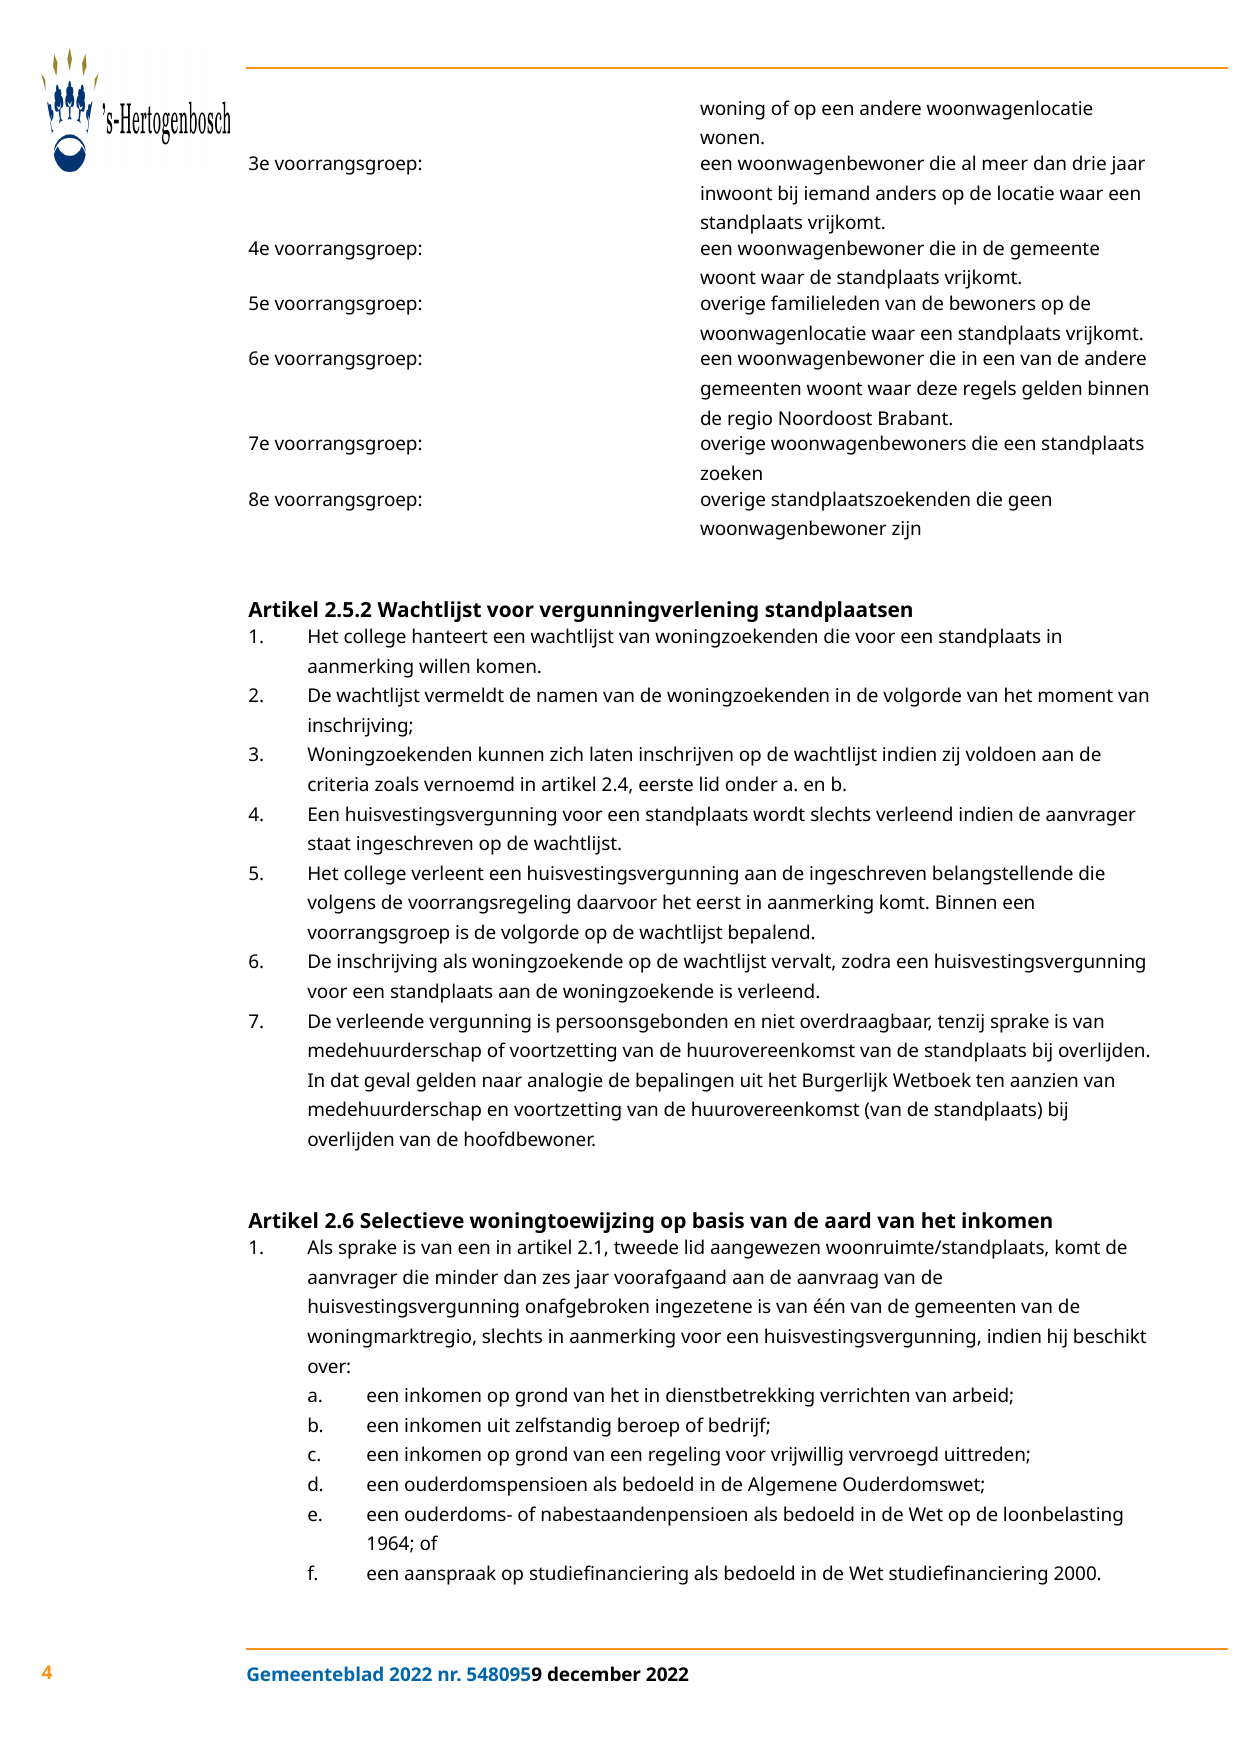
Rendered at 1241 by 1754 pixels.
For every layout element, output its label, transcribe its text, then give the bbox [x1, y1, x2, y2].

list een inkomen op grond van het in dienstbetrekking verrichten van arbeid; [307, 1382, 1152, 1408]
table_cell 4e voorrangsgroep: [248, 235, 700, 290]
table_cell woning of op een andere woonwagenlocatie wonen. [700, 95, 1152, 150]
list Woningzoekenden kunnen zich laten inschrijven op de wachtlijst indien zij voldoen aan de criteria zoals vernoemd in artikel 2.4, eerste lid onder a. en b. [248, 742, 1152, 797]
list Een huisvestingsvergunning voor een standplaats wordt slechts verleend indien de aanvrager staat ingeschreven op de wachtlijst. [248, 801, 1152, 856]
table_cell 6e voorrangsgroep: [248, 346, 700, 431]
table_cell overige standplaatszoekenden die geen woonwagenbewoner zijn [700, 486, 1152, 541]
text Artikel 2.6 Selectieve woningtoewijzing op basis van de aard van het inkomen [248, 1206, 1152, 1234]
table_cell [248, 95, 700, 150]
list De wachtlijst vermeldt de namen van de woningzoekenden in de volgorde van het moment van inschrijving; [248, 682, 1152, 738]
table_cell 5e voorrangsgroep: [248, 290, 700, 346]
table_cell 7e voorrangsgroep: [248, 431, 700, 486]
list Het college hanteert een wachtlijst van woningzoekenden die voor een standplaats in aanmerking willen komen. [248, 623, 1152, 678]
list De verleende vergunning is persoonsgebonden en niet overdraagbaar, tenzij sprake is van medehuurderschap of voortzetting van de huurovereenkomst van de standplaats bij overlijden. In dat geval gelden naar analogie de bepalingen uit het Burgerlijk Wetboek ten aanzien van medehuurderschap en voortzetting van de huurovereenkomst (van de standplaats) bij overlijden van de hoofdbewoner. [248, 1008, 1152, 1152]
table_cell overige woonwagenbewoners die een standplaats zoeken [700, 431, 1152, 486]
list een ouderdomspensioen als bedoeld in de Algemene Ouderdomswet; [307, 1471, 1152, 1497]
table_cell een woonwagenbewoner die al meer dan drie jaar inwoont bij iemand anders op de locatie waar een standplaats vrijkomt. [700, 150, 1152, 235]
table_cell 8e voorrangsgroep: [248, 486, 700, 541]
picture [41, 47, 231, 172]
table_cell een woonwagenbewoner die in de gemeente woont waar de standplaats vrijkomt. [700, 235, 1152, 290]
list een aanspraak op studiefinanciering als bedoeld in de Wet studiefinanciering 2000. [307, 1560, 1152, 1586]
list een inkomen op grond van een regeling voor vrijwillig vervroegd uittreden; [307, 1442, 1152, 1467]
list een ouderdoms- of nabestaandenpensioen als bedoeld in de Wet op de loonbelasting 1964; of [307, 1501, 1152, 1556]
list De inschrijving als woningzoekende op de wachtlijst vervalt, zodra een huisvestingsvergunning voor een standplaats aan de woningzoekende is verleend. [248, 949, 1152, 1004]
list Het college verleent een huisvestingsvergunning aan de ingeschreven belangstellende die volgens de voorrangsregeling daarvoor het eerst in aanmerking komt. Binnen een voorrangsgroep is de volgorde op de wachtlijst bepalend. [248, 860, 1152, 945]
text Artikel 2.5.2 Wachtlijst voor vergunningverlening standplaatsen [248, 595, 1152, 623]
table_cell een woonwagenbewoner die in een van de andere gemeenten woont waar deze regels gelden binnen de regio Noordoost Brabant. [700, 346, 1152, 431]
table_cell overige familieleden van de bewoners op de woonwagenlocatie waar een standplaats vrijkomt. [700, 290, 1152, 346]
list een inkomen uit zelfstandig beroep of bedrijf; [307, 1412, 1152, 1438]
list Als sprake is van een in artikel 2.1, tweede lid aangewezen woonruimte/standplaats, komt de aanvrager die minder dan zes jaar voorafgaand aan de aanvraag van de huisvestingsvergunning onafgebroken ingezetene is van één van de gemeenten van de woningmarktregio, slechts in aanmerking voor een huisvestingsvergunning, indien hij beschikt over: [248, 1234, 1152, 1379]
table_cell 3e voorrangsgroep: [248, 150, 700, 235]
